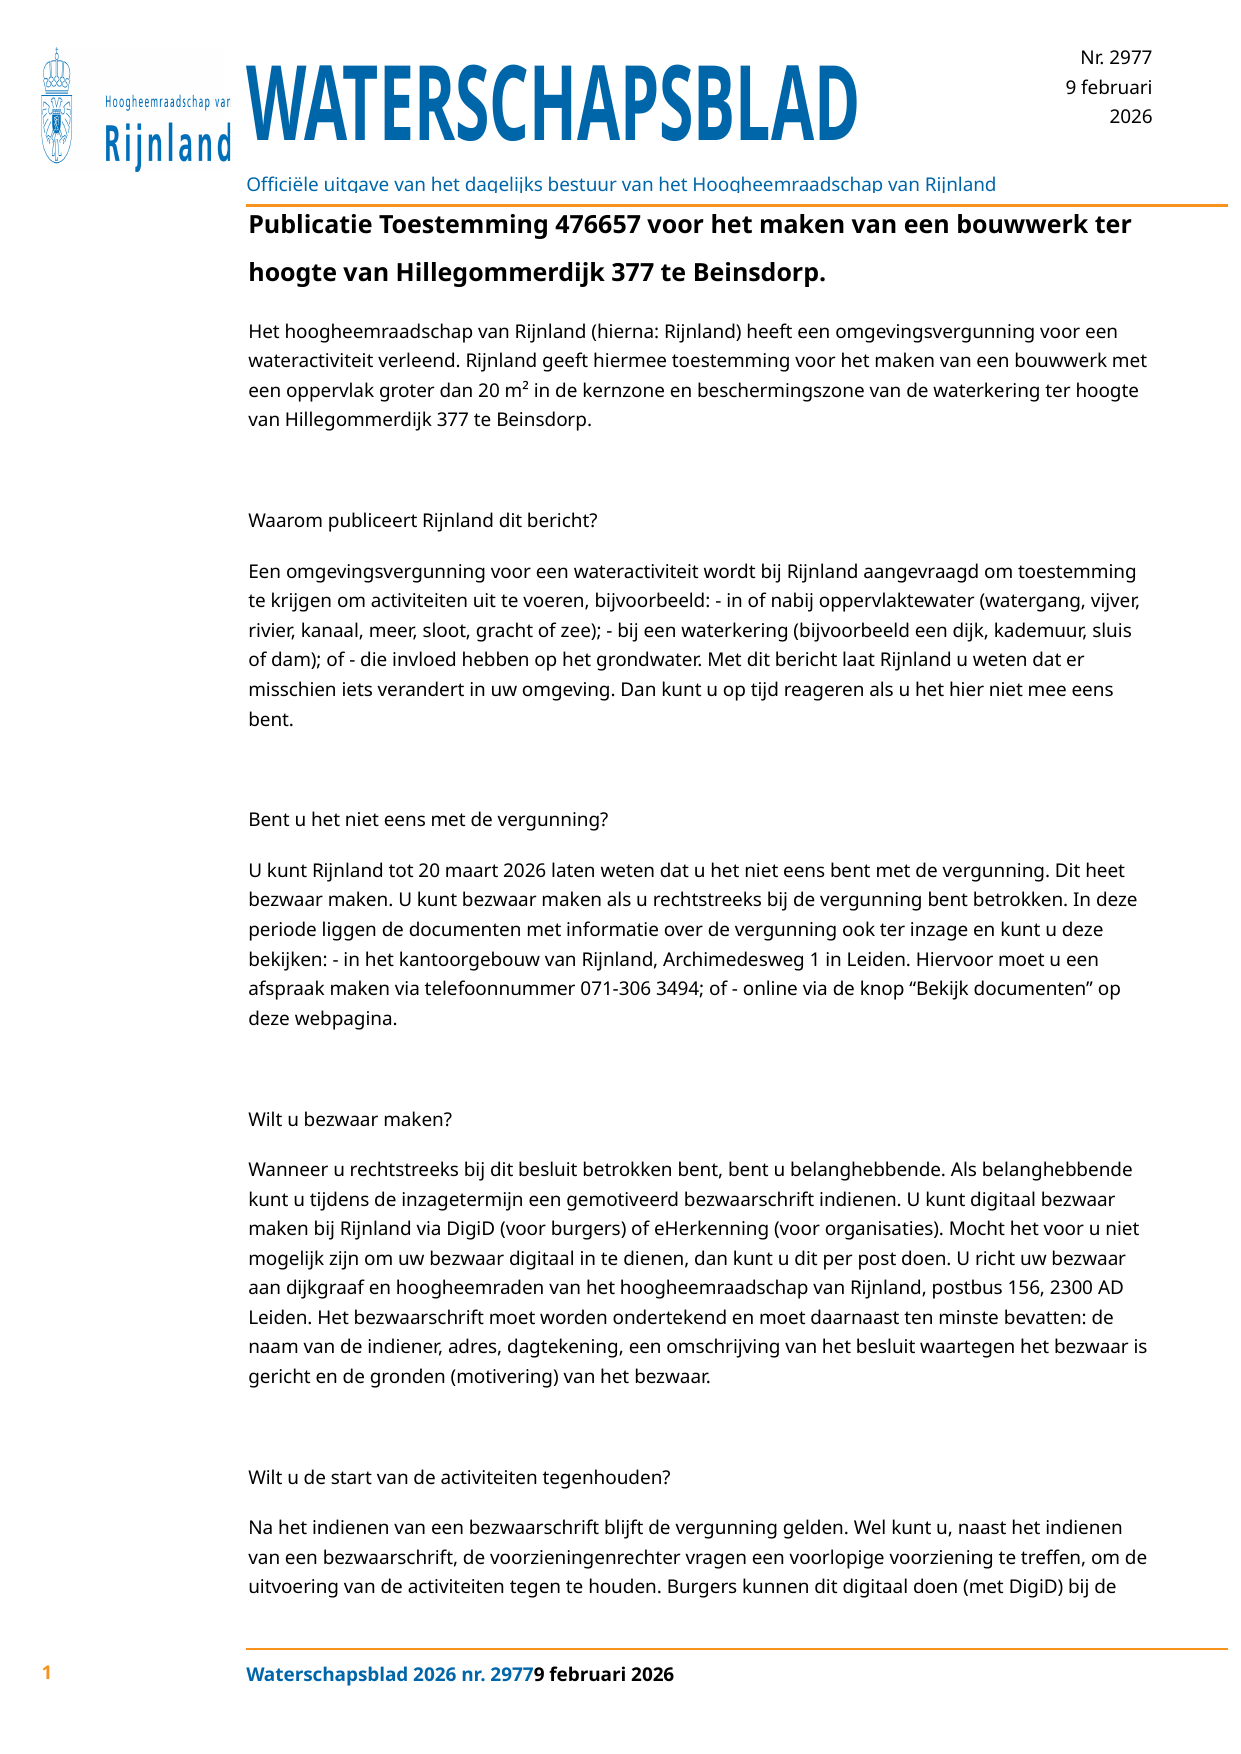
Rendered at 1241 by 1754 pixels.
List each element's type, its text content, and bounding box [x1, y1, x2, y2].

text Publicatie Toestemming 476657 voor het maken van een bouwwerk ter hoogte van Hillegommerdijk 377 te Beinsdorp. [248, 207, 1152, 288]
text Wilt u bezwaar maken? [248, 1106, 1152, 1132]
text Wanneer u rechtstreeks bij dit besluit betrokken bent, bent u belanghebbende. Als belanghebbende kunt u tijdens de inzagetermijn een gemotiveerd bezwaarschrift indienen. U kunt digitaal bezwaar maken bij Rijnland via DigiD (voor burgers) of eHerkenning (voor organisaties). Mocht het voor u niet mogelijk zijn om uw bezwaar digitaal in te dienen, dan kunt u dit per post doen. U richt uw bezwaar aan dijkgraaf en hoogheemraden van het hoogheemraadschap van Rijnland, postbus 156, 2300 AD Leiden. Het bezwaarschrift moet worden ondertekend en moet daarnaast ten minste bevatten: de naam van de indiener, adres, dagtekening, een omschrijving van het besluit waartegen het bezwaar is gericht en de gronden (motivering) van het bezwaar. [248, 1156, 1152, 1389]
text Wilt u de start van de activiteiten tegenhouden? [248, 1464, 1152, 1490]
text Bent u het niet eens met de vergunning? [248, 807, 1152, 832]
text Waarom publiceert Rijnland dit bericht? [248, 507, 1152, 533]
text Na het indienen van een bezwaarschrift blijft de vergunning gelden. Wel kunt u, naast het indienen van een bezwaarschrift, de voorzieningenrechter vragen een voorlopige voorziening te treffen, om de uitvoering van de activiteiten tegen te houden. Burgers kunnen dit digitaal doen (met DigiD) bij de [248, 1514, 1152, 1599]
text Een omgevingsvergunning voor een wateractiviteit wordt bij Rijnland aangevraagd om toestemming te krijgen om activiteiten uit te voeren, bijvoorbeeld: - in of nabij oppervlaktewater (watergang, vijver, rivier, kanaal, meer, sloot, gracht of zee); - bij een waterkering (bijvoorbeeld een dijk, kademuur, sluis of dam); of - die invloed hebben op het grondwater. Met dit bericht laat Rijnland u weten dat er misschien iets verandert in uw omgeving. Dan kunt u op tijd reageren als u het hier niet mee eens bent. [248, 558, 1152, 732]
text U kunt Rijnland tot 20 maart 2026 laten weten dat u het niet eens bent met de vergunning. Dit heet bezwaar maken. U kunt bezwaar maken als u rechtstreeks bij de vergunning bent betrokken. In deze periode liggen de documenten met informatie over de vergunning ook ter inzage en kunt u deze bekijken: - in het kantoorgebouw van Rijnland, Archimedesweg 1 in Leiden. Hiervoor moet u een afspraak maken via telefoonnummer 071-306 3494; of - online via de knop “Bekijk documenten” op deze webpagina. [248, 857, 1152, 1031]
text Het hoogheemraadschap van Rijnland (hierna: Rijnland) heeft een omgevingsvergunning voor een wateractiviteit verleend. Rijnland geeft hiermee toestemming voor het maken van een bouwwerk met een oppervlak groter dan 20 m² in de kernzone en beschermingszone van de waterkering ter hoogte van Hillegommerdijk 377 te Beinsdorp. [248, 318, 1152, 432]
picture [41, 47, 231, 172]
